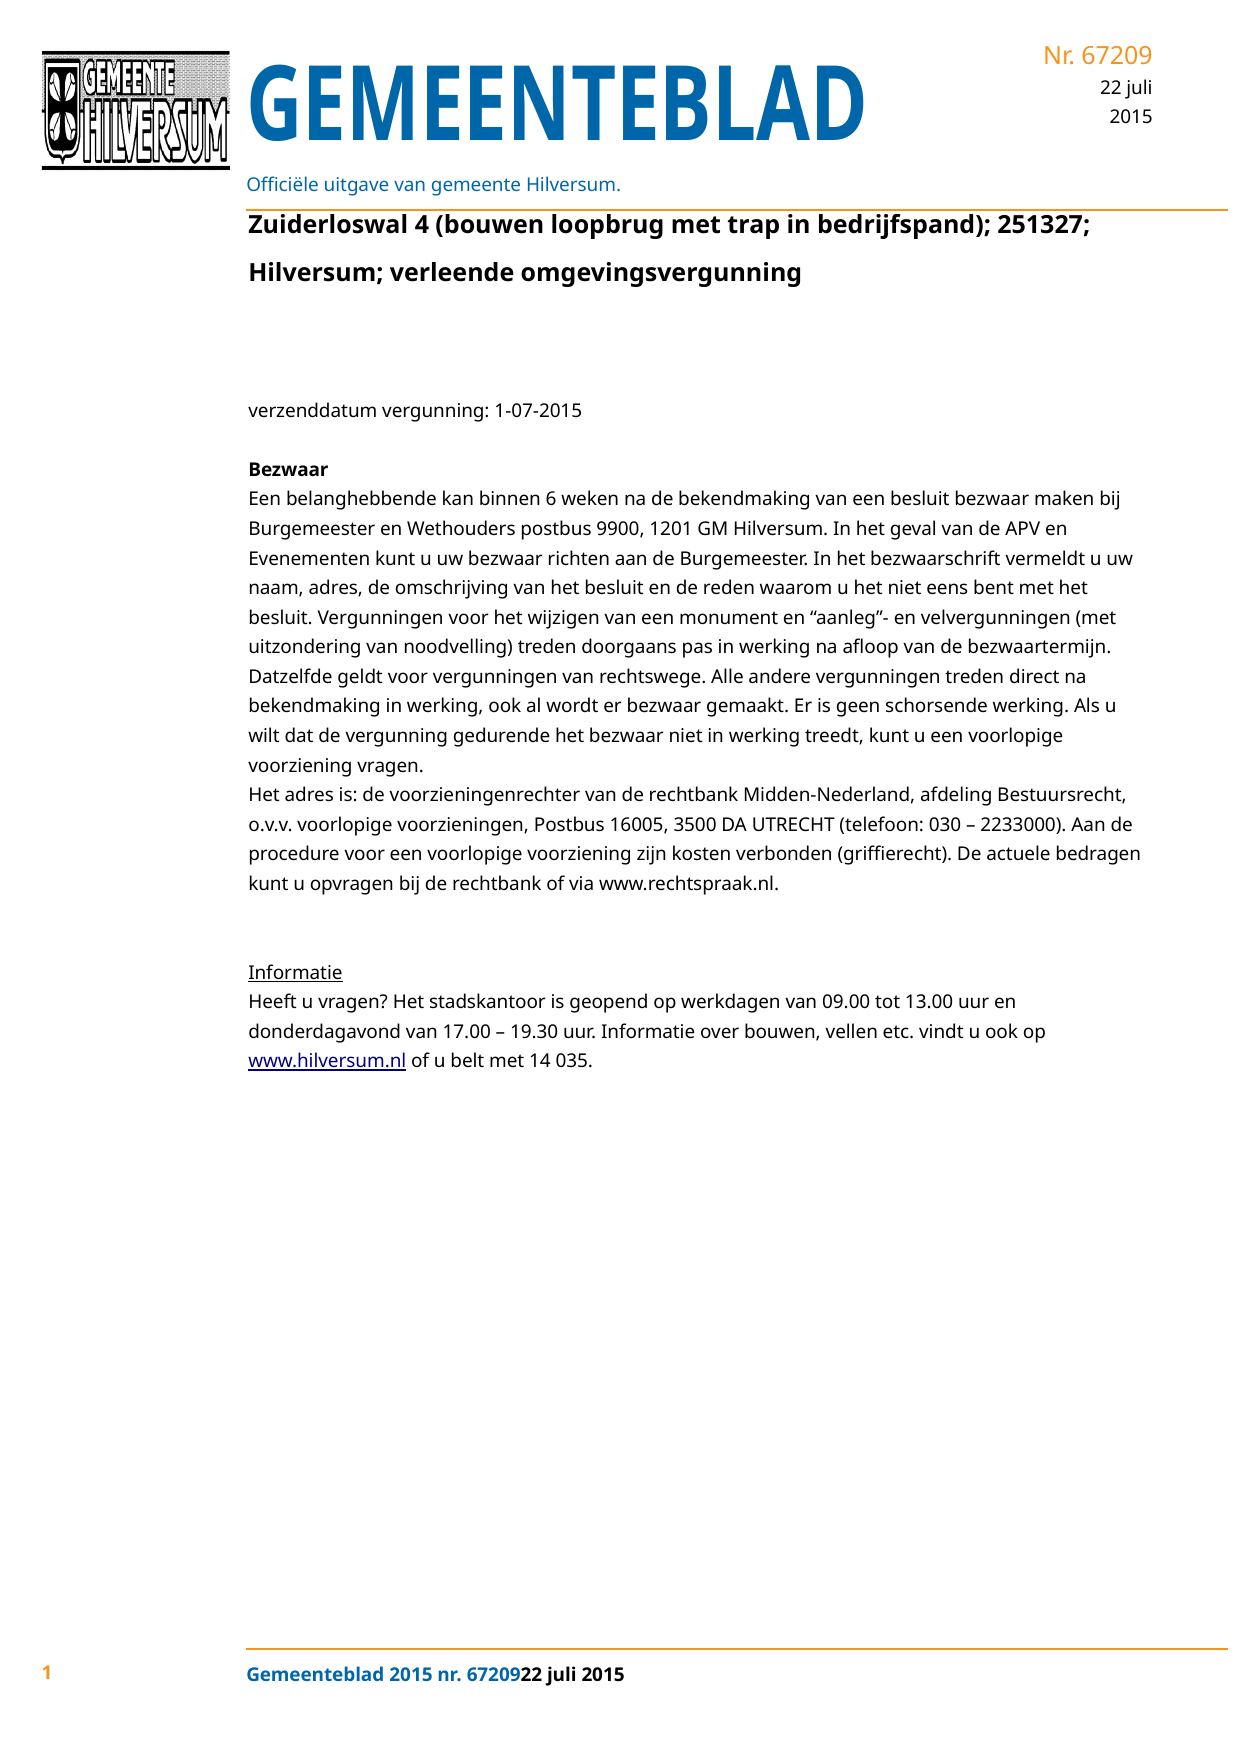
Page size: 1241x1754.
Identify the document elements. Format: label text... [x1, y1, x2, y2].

text Het adres is: de voorzieningenrechter van de rechtbank Midden-Nederland, afdeling Bestuursrecht, o.v.v. voorlopige voorzieningen, Postbus 16005, 3500 DA UTRECHT (telefoon: 030 – 2233000). Aan de procedure voor een voorlopige voorziening zijn kosten verbonden (griffierecht). De actuele bedragen kunt u opvragen bij de rechtbank of via www.rechtspraak.nl. [248, 781, 1152, 896]
text Zuiderloswal 4 (bouwen loopbrug met trap in bedrijfspand); 251327; Hilversum; verleende omgevingsvergunning [248, 211, 1152, 288]
text Bezwaar [248, 456, 1152, 482]
text Een belanghebbende kan binnen 6 weken na de bekendmaking van een besluit bezwaar maken bij Burgemeester en Wethouders postbus 9900, 1201 GM Hilversum. In het geval van de APV en Evenementen kunt u uw bezwaar richten aan de Burgemeester. In het bezwaarschrift vermeldt u uw naam, adres, de omschrijving van het besluit en de reden waarom u het niet eens bent met het besluit. Vergunningen voor het wijzigen van een monument en “aanleg”- en velvergunningen (met uitzondering van noodvelling) treden doorgaans pas in werking na afloop van de bezwaartermijn. Datzelfde geldt voor vergunningen van rechtswege. Alle andere vergunningen treden direct na bekendmaking in werking, ook al wordt er bezwaar gemaakt. Er is geen schorsende werking. Als u wilt dat de vergunning gedurende het bezwaar niet in werking treedt, kunt u een voorlopige voorziening vragen. [248, 486, 1152, 777]
picture [41, 47, 231, 172]
text verzenddatum vergunning: 1-07-2015 [248, 397, 1152, 422]
text Informatie [248, 959, 1152, 984]
text Heeft u vragen? Het stadskantoor is geopend op werkdagen van 09.00 tot 13.00 uur en donderdagavond van 17.00 – 19.30 uur. Informatie over bouwen, vellen etc. vindt u ook op www.hilversum.nl of u belt met 14 035. [248, 988, 1152, 1073]
